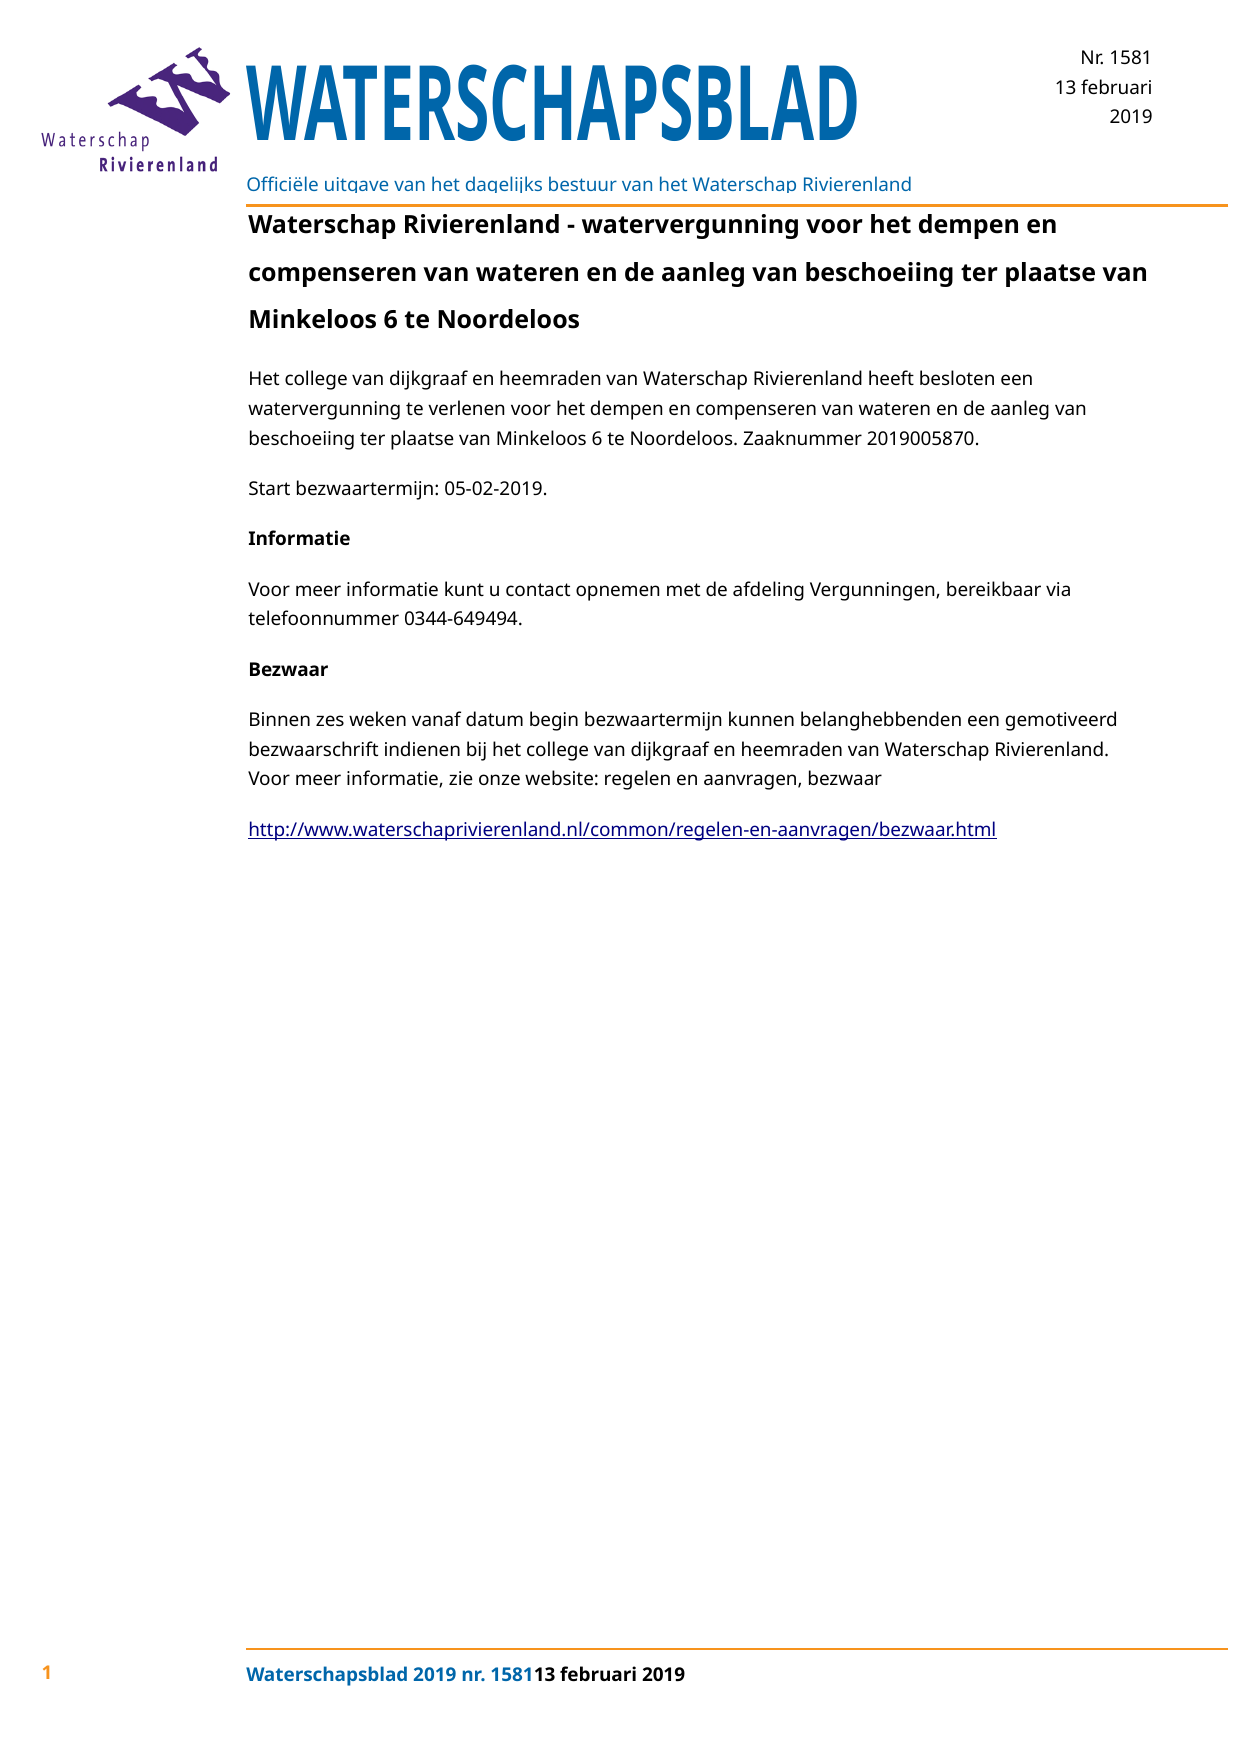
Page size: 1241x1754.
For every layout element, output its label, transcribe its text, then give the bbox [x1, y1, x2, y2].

text Voor meer informatie kunt u contact opnemen met de afdeling Vergunningen, bereikbaar via telefoonnummer 0344-649494. [248, 576, 1152, 631]
text Informatie [248, 526, 1152, 551]
text Binnen zes weken vanaf datum begin bezwaartermijn kunnen belanghebbenden een gemotiveerd bezwaarschrift indienen bij het college van dijkgraaf en heemraden van Waterschap Rivierenland. Voor meer informatie, zie onze website: regelen en aanvragen, bezwaar [248, 706, 1152, 791]
picture [41, 47, 231, 172]
text Bezwaar [248, 656, 1152, 682]
text http://www.waterschaprivierenland.nl/common/regelen-en-aanvragen/bezwaar.html [248, 816, 1152, 842]
text Start bezwaartermijn: 05-02-2019. [248, 475, 1152, 501]
text Het college van dijkgraaf en heemraden van Waterschap Rivierenland heeft besloten een watervergunning te verlenen voor het dempen en compenseren van wateren en de aanleg van beschoeiing ter plaatse van Minkeloos 6 te Noordeloos. Zaaknummer 2019005870. [248, 366, 1152, 450]
text Waterschap Rivierenland - watervergunning voor het dempen en compenseren van wateren en de aanleg van beschoeiing ter plaatse van Minkeloos 6 te Noordeloos [248, 207, 1152, 336]
